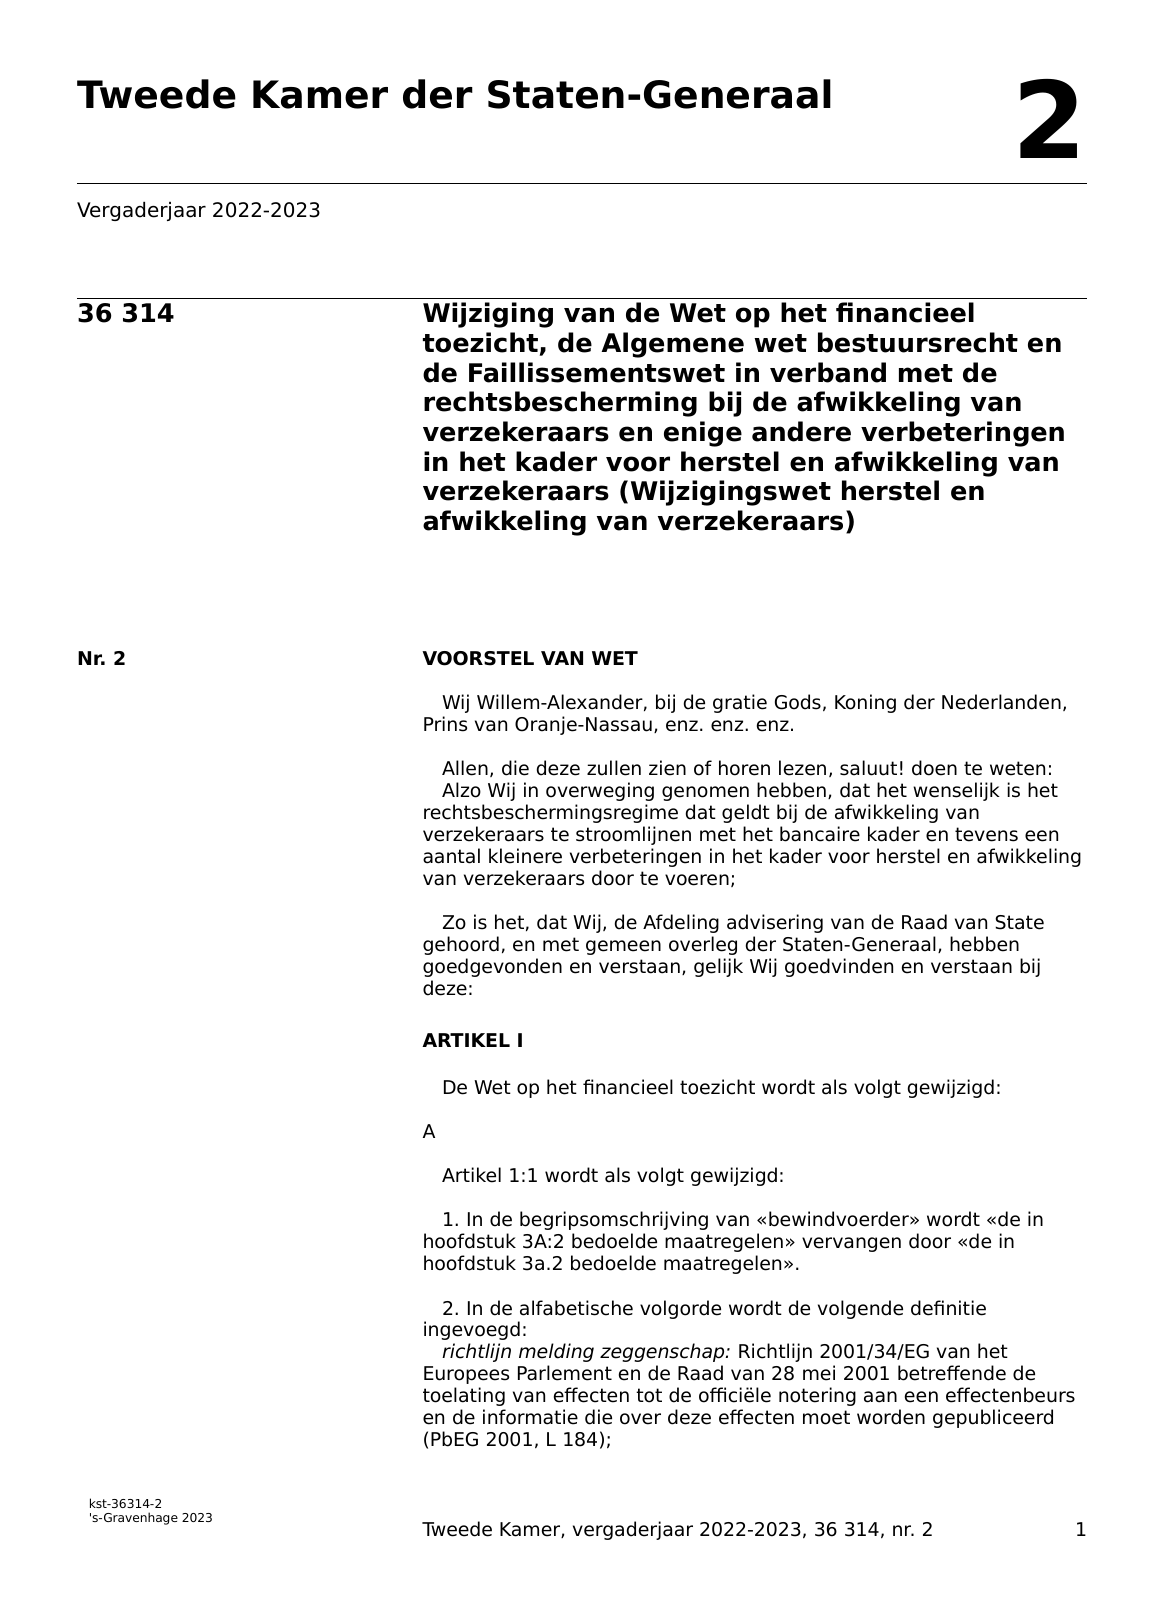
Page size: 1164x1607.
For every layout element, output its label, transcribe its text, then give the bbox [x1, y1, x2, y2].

text kst-36314-2 [88, 1497, 323, 1511]
text Allen, die deze zullen zien of horen lezen, saluut! doen te weten: [422, 758, 1087, 780]
subtitle Nr. 2 VOORSTEL VAN WET [77, 647, 1087, 669]
subtitle 36 314 Wijziging van de Wet op het financieel toezicht, de Algemene wet bestuursrecht en de Faillissementswet in verband met de rechtsbescherming bij de afwikkeling van verzekeraars en enige andere verbeteringen in het kader voor herstel en afwikkeling van verzekeraars (Wijzigingswet herstel en afwikkeling van verzekeraars) [77, 299, 1087, 536]
table_header 2 [886, 59, 1087, 183]
text 1. In de begripsomschrijving van «bewindvoerder» wordt «de in hoofdstuk 3A:2 bedoelde maatregelen» vervangen door «de in hoofdstuk 3a.2 bedoelde maatregelen». [422, 1209, 1087, 1275]
text Artikel 1:1 wordt als volgt gewijzigd: [422, 1165, 1087, 1187]
table_cell Vergaderjaar 2022-2023 [77, 184, 1087, 298]
text 's-Gravenhage 2023 [88, 1511, 323, 1525]
text Zo is het, dat Wij, de Afdeling advisering van de Raad van State gehoord, en met gemeen overleg der Staten-Generaal, hebben goedgevonden en verstaan, gelijk Wij goedvinden en verstaan bij deze: [422, 912, 1087, 1000]
text A [422, 1121, 1087, 1143]
text richtlijn melding zeggenschap: Richtlĳn 2001/34/EG van het Europees Parlement en de Raad van 28 mei 2001 betreffende de toelating van effecten tot de officiële notering aan een effectenbeurs en de informatie die over deze effecten moet worden gepubliceerd (PbEG 2001, L 184); [422, 1341, 1087, 1451]
subtitle ARTIKEL I [422, 1030, 1087, 1052]
text Wij Willem-Alexander, bij de gratie Gods, Koning der Nederlanden, Prins van Oranje-Nassau, enz. enz. enz. [422, 692, 1087, 736]
text 2. In de alfabetische volgorde wordt de volgende definitie ingevoegd: [422, 1297, 1087, 1341]
text De Wet op het financieel toezicht wordt als volgt gewijzigd: [422, 1077, 1087, 1099]
table_header Tweede Kamer der Staten-Generaal [77, 59, 886, 183]
text Alzo Wij in overweging genomen hebben, dat het wenselijk is het rechtsbeschermingsregime dat geldt bij de afwikkeling van verzekeraars te stroomlijnen met het bancaire kader en tevens een aantal kleinere verbeteringen in het kader voor herstel en afwikkeling van verzekeraars door te voeren; [422, 780, 1087, 890]
